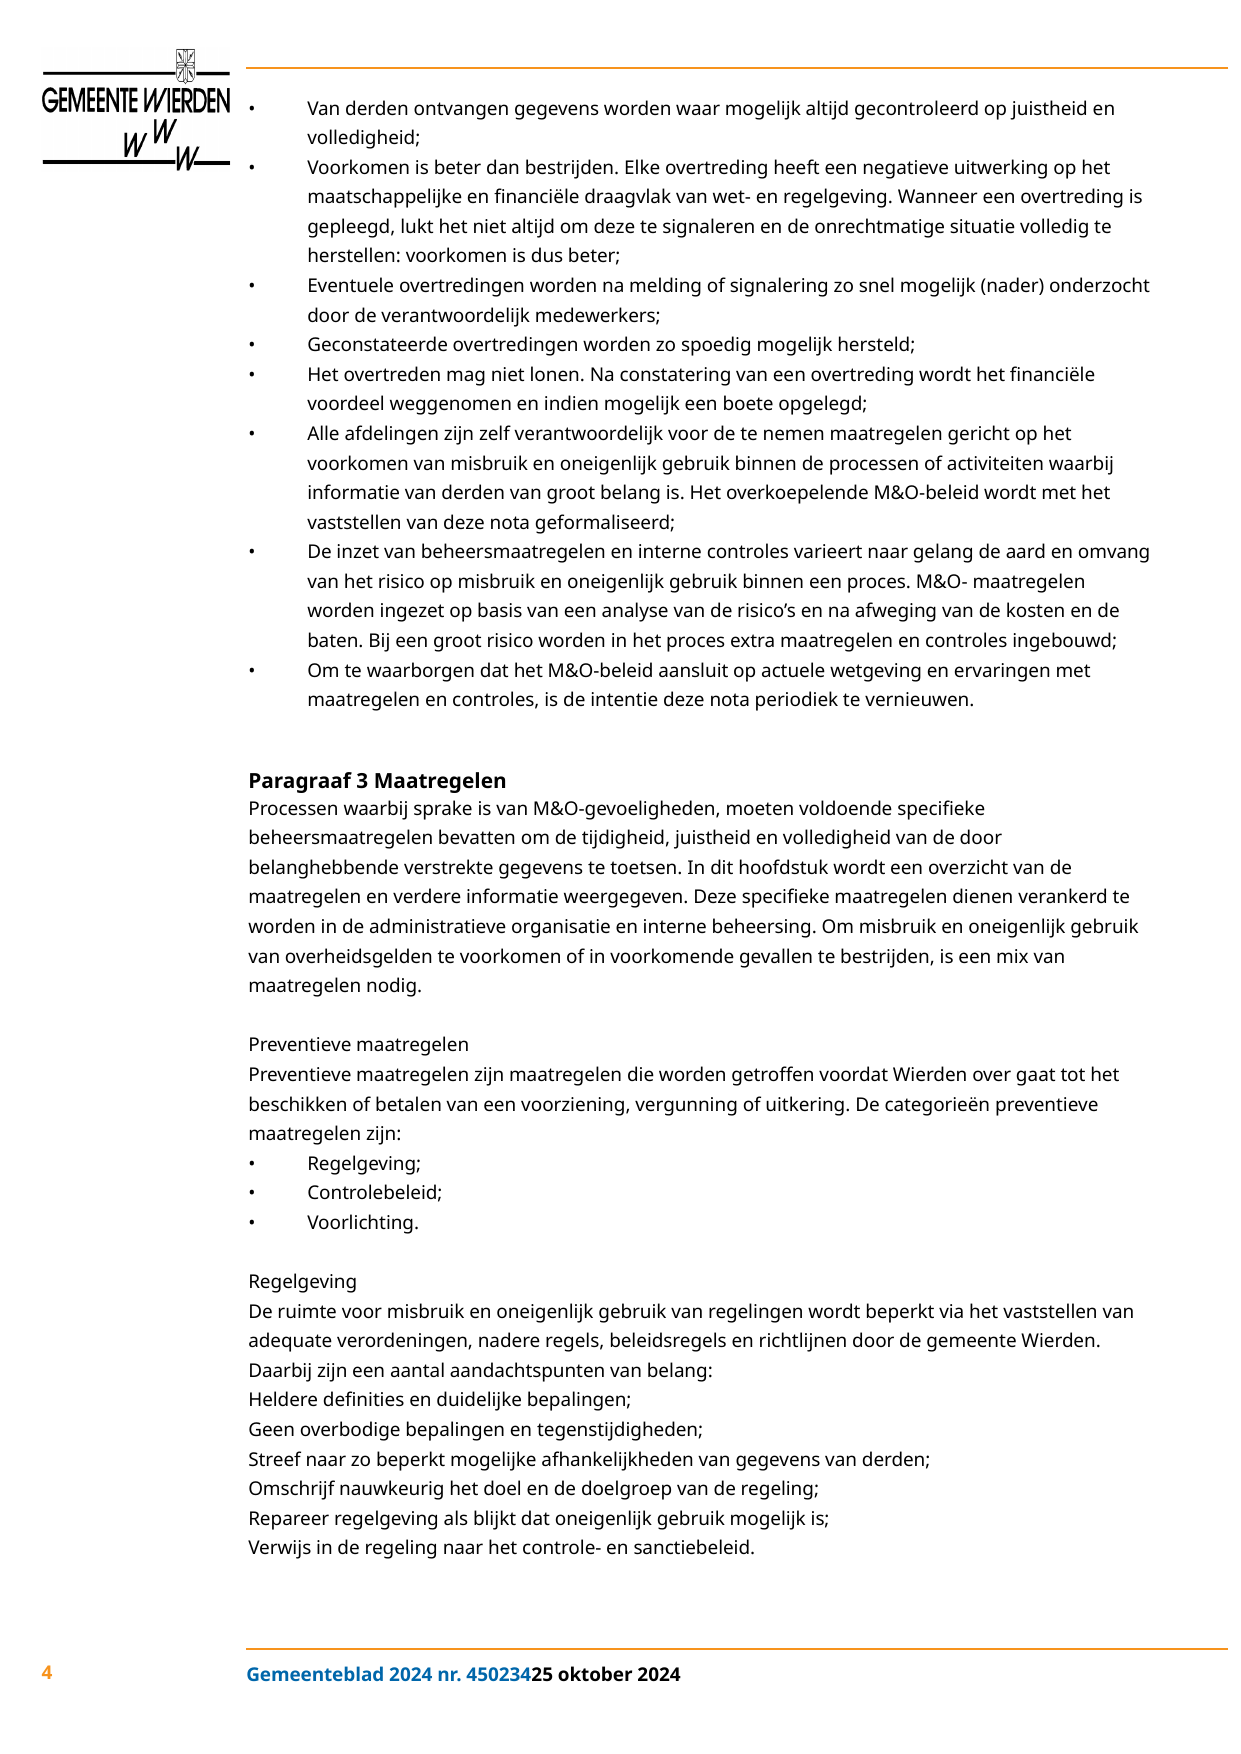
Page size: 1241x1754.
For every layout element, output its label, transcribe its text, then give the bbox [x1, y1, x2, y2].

list De inzet van beheersmaatregelen en interne controles varieert naar gelang de aard en omvang van het risico op misbruik en oneigenlijk gebruik binnen een proces. M&O- maatregelen worden ingezet op basis van een analyse van de risico’s en na afweging van de kosten en de baten. Bij een groot risico worden in het proces extra maatregelen en controles ingebouwd; [248, 538, 1152, 653]
text Preventieve maatregelen [248, 1032, 1152, 1057]
text Processen waarbij sprake is van M&O-gevoeligheden, moeten voldoende specifieke beheersmaatregelen bevatten om de tijdigheid, juistheid en volledigheid van de door belanghebbende verstrekte gegevens te toetsen. In dit hoofdstuk wordt een overzicht van de maatregelen en verdere informatie weergegeven. Deze specifieke maatregelen dienen verankerd te worden in de administratieve organisatie en interne beheersing. Om misbruik en oneigenlijk gebruik van overheidsgelden te voorkomen of in voorkomende gevallen te bestrijden, is een mix van maatregelen nodig. [248, 795, 1152, 998]
list Geconstateerde overtredingen worden zo spoedig mogelijk hersteld; [248, 331, 1152, 357]
list Regelgeving; [248, 1150, 1152, 1176]
list Het overtreden mag niet lonen. Na constatering van een overtreding wordt het financiële voordeel weggenomen en indien mogelijk een boete opgelegd; [248, 361, 1152, 416]
text Regelgeving [248, 1268, 1152, 1294]
list Voorkomen is beter dan bestrijden. Elke overtreding heeft een negatieve uitwerking op het maatschappelijke en financiële draagvlak van wet- en regelgeving. Wanneer een overtreding is gepleegd, lukt het niet altijd om deze te signaleren en de onrechtmatige situatie volledig te herstellen: voorkomen is dus beter; [248, 154, 1152, 268]
text De ruimte voor misbruik en oneigenlijk gebruik van regelingen wordt beperkt via het vaststellen van adequate verordeningen, nadere regels, beleidsregels en richtlijnen door de gemeente Wierden. Daarbij zijn een aantal aandachtspunten van belang: [248, 1298, 1152, 1383]
list Van derden ontvangen gegevens worden waar mogelijk altijd gecontroleerd op juistheid en volledigheid; [248, 95, 1152, 150]
list Om te waarborgen dat het M&O-beleid aansluit op actuele wetgeving en ervaringen met maatregelen en controles, is de intentie deze nota periodiek te vernieuwen. [248, 657, 1152, 712]
text Repareer regelgeving als blijkt dat oneigenlijk gebruik mogelijk is; [248, 1505, 1152, 1531]
picture [41, 47, 231, 172]
list Eventuele overtredingen worden na melding of signalering zo snel mogelijk (nader) onderzocht door de verantwoordelijk medewerkers; [248, 272, 1152, 328]
list Voorlichting. [248, 1209, 1152, 1235]
list Alle afdelingen zijn zelf verantwoordelijk voor de te nemen maatregelen gericht op het voorkomen van misbruik en oneigenlijk gebruik binnen de processen of activiteiten waarbij informatie van derden van groot belang is. Het overkoepelende M&O-beleid wordt met het vaststellen van deze nota geformaliseerd; [248, 420, 1152, 535]
list Controlebeleid; [248, 1179, 1152, 1205]
text Paragraaf 3 Maatregelen [248, 766, 1152, 795]
text Geen overbodige bepalingen en tegenstijdigheden; [248, 1416, 1152, 1442]
text Streef naar zo beperkt mogelijke afhankelijkheden van gegevens van derden; [248, 1446, 1152, 1471]
text Heldere definities en duidelijke bepalingen; [248, 1387, 1152, 1412]
text Preventieve maatregelen zijn maatregelen die worden getroffen voordat Wierden over gaat tot het beschikken of betalen van een voorziening, vergunning of uitkering. De categorieën preventieve maatregelen zijn: [248, 1061, 1152, 1146]
text Verwijs in de regeling naar het controle- en sanctiebeleid. [248, 1534, 1152, 1560]
text Omschrijf nauwkeurig het doel en de doelgroep van de regeling; [248, 1475, 1152, 1501]
